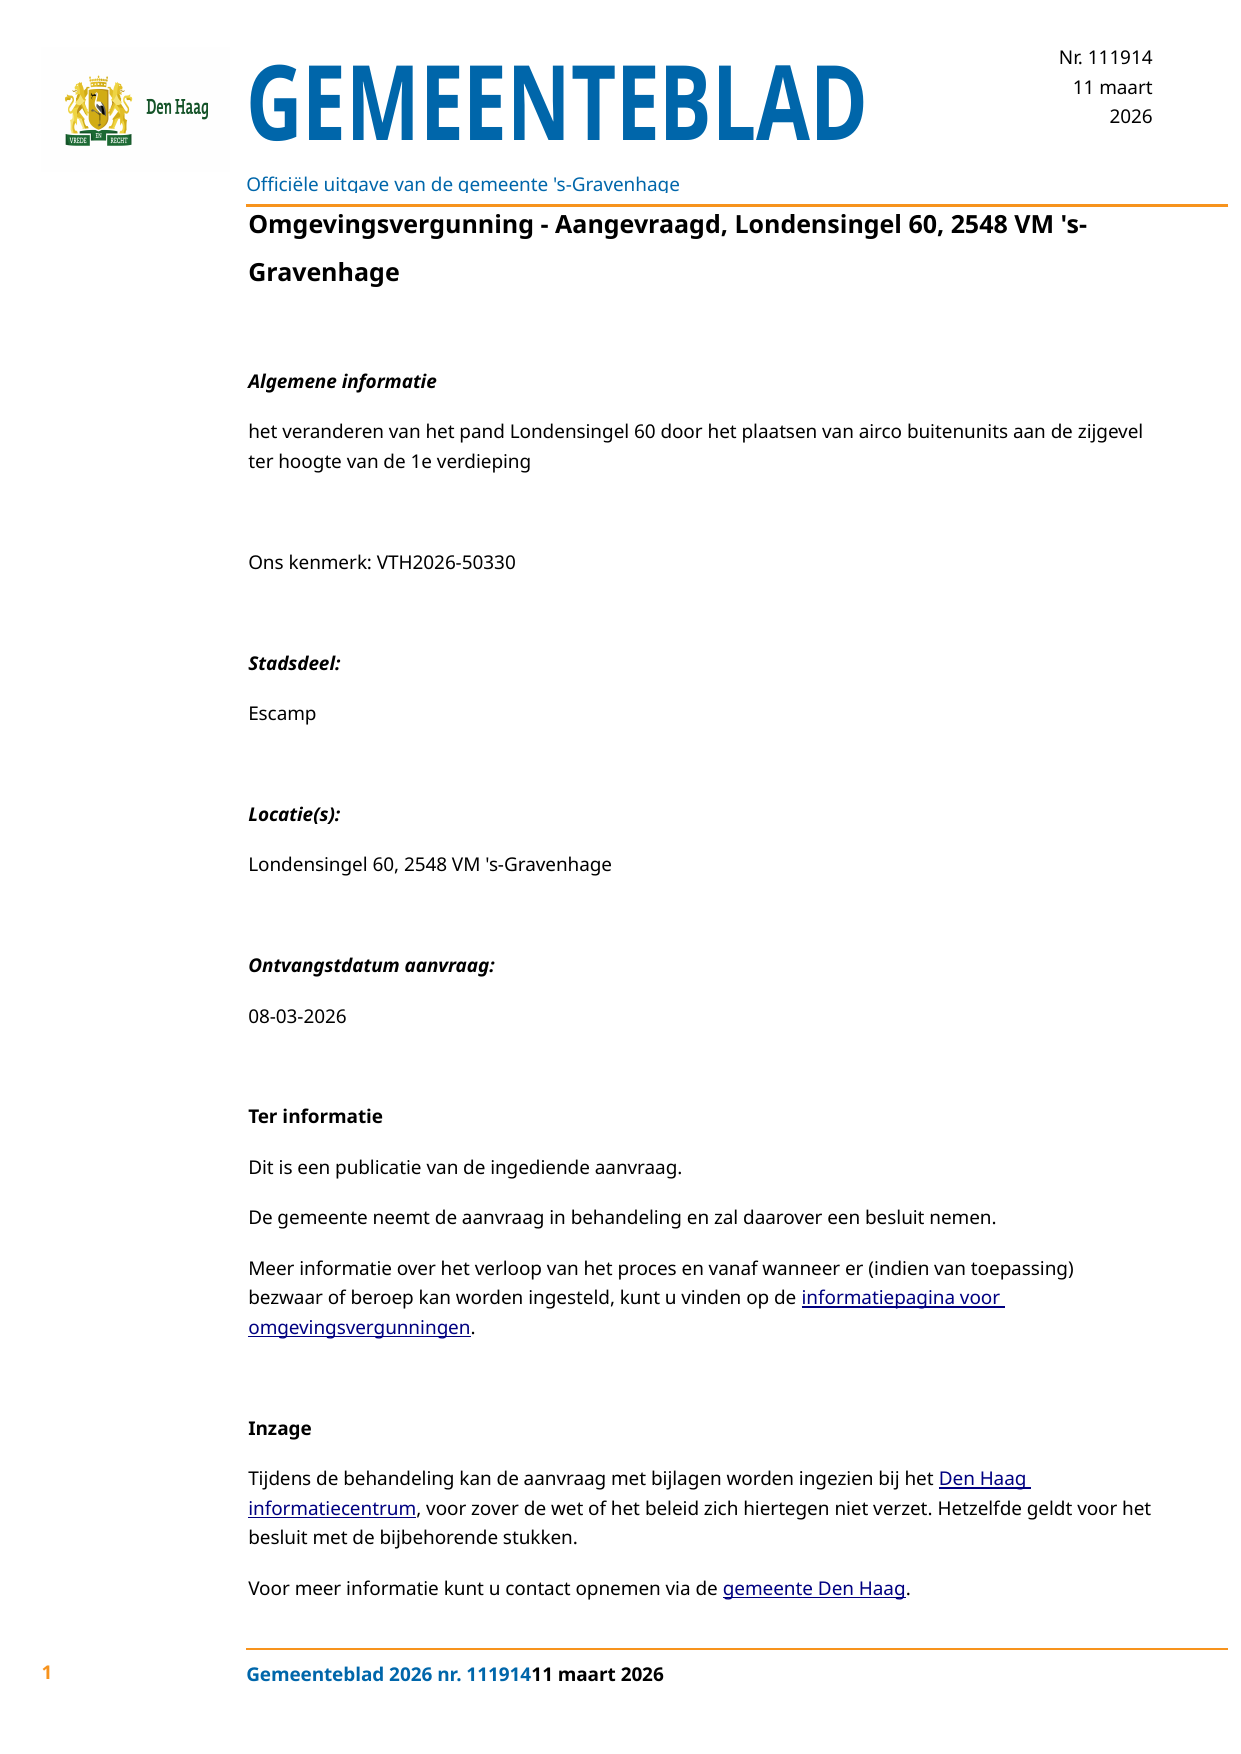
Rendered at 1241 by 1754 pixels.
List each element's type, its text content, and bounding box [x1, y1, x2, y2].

picture [41, 47, 231, 172]
text 08-03-2026 [248, 1003, 1152, 1029]
text Inzage [248, 1415, 1152, 1441]
text Voor meer informatie kunt u contact opnemen via de gemeente Den Haag. [248, 1575, 1152, 1601]
text Locatie(s): [248, 801, 1152, 827]
text Londensingel 60, 2548 VM 's-Gravenhage [248, 852, 1152, 877]
text Escamp [248, 700, 1152, 726]
text Ter informatie [248, 1104, 1152, 1129]
text Ontvangstdatum aanvraag: [248, 952, 1152, 978]
text Stadsdeel: [248, 650, 1152, 676]
text het veranderen van het pand Londensingel 60 door het plaatsen van airco buitenunits aan de zijgevel ter hoogte van de 1e verdieping [248, 419, 1152, 474]
text Tijdens de behandeling kan de aanvraag met bijlagen worden ingezien bij het Den Haag informatiecentrum, voor zover de wet of het beleid zich hiertegen niet verzet. Hetzelfde geldt voor het besluit met de bijbehorende stukken. [248, 1465, 1152, 1550]
text Algemene informatie [248, 368, 1152, 394]
text Ons kenmerk: VTH2026-50330 [248, 549, 1152, 575]
text De gemeente neemt de aanvraag in behandeling en zal daarover een besluit nemen. [248, 1204, 1152, 1230]
text Dit is een publicatie van de ingediende aanvraag. [248, 1154, 1152, 1180]
text Omgevingsvergunning - Aangevraagd, Londensingel 60, 2548 VM 's-Gravenhage [248, 207, 1152, 288]
text Meer informatie over het verloop van het proces en vanaf wanneer er (indien van toepassing) bezwaar of beroep kan worden ingesteld, kunt u vinden op de informatiepagina voor omgevingsvergunningen. [248, 1255, 1152, 1340]
